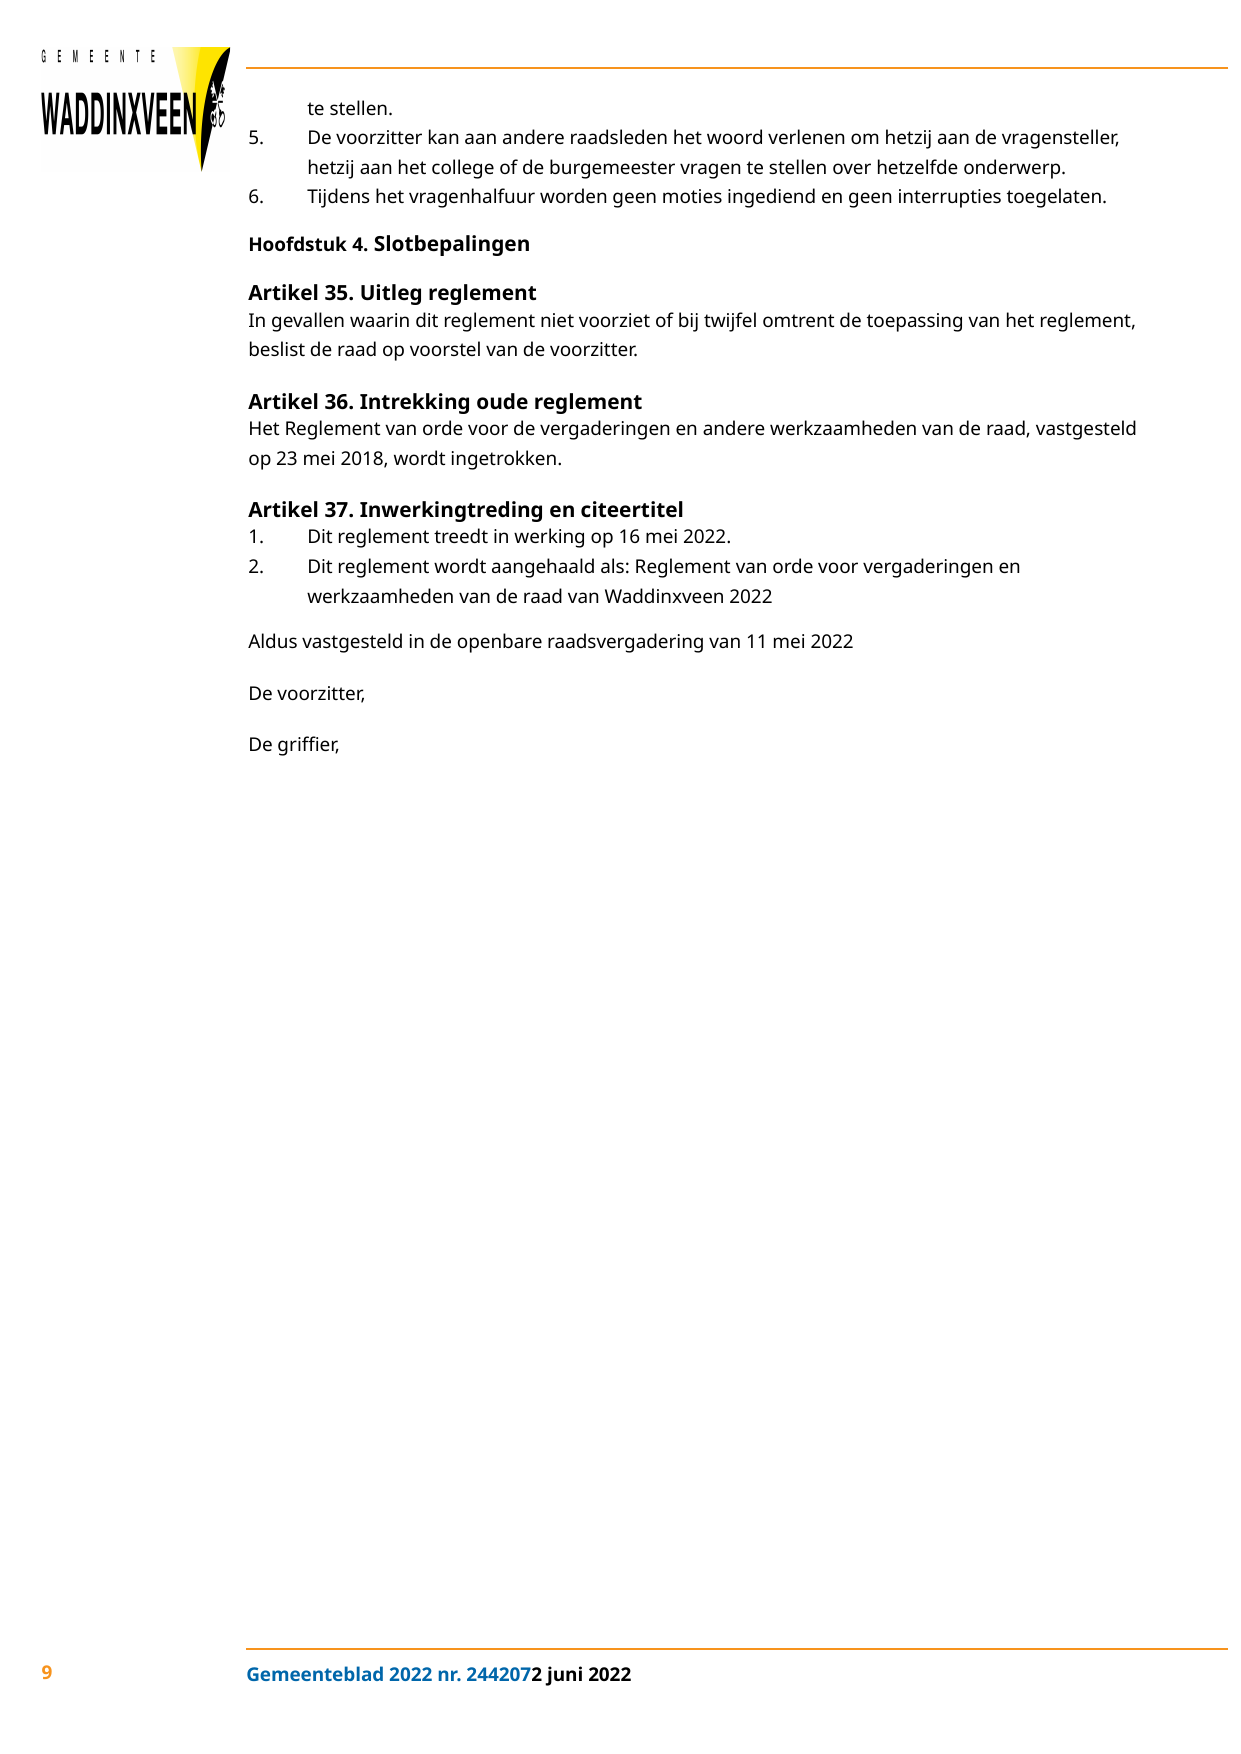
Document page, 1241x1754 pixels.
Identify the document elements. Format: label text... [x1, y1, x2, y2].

text Artikel 36. Intrekking oude reglement [248, 387, 1152, 415]
list De voorzitter kan aan andere raadsleden het woord verlenen om hetzij aan de vragensteller, hetzij aan het college of de burgemeester vragen te stellen over hetzelfde onderwerp. [248, 124, 1152, 180]
text De voorzitter, [248, 680, 1152, 706]
text Het Reglement van orde voor de vergaderingen en andere werkzaamheden van de raad, vastgesteld op 23 mei 2018, wordt ingetrokken. [248, 415, 1152, 471]
list te stellen. [248, 95, 1152, 121]
list Dit reglement treedt in werking op 16 mei 2022. [248, 524, 1152, 549]
text In gevallen waarin dit reglement niet voorziet of bij twijfel omtrent de toepassing van het reglement, beslist de raad op voorstel van de voorzitter. [248, 307, 1152, 362]
picture [41, 47, 231, 172]
text Artikel 35. Uitleg reglement [248, 278, 1152, 307]
text Aldus vastgesteld in de openbare raadsvergadering van 11 mei 2022 [248, 628, 1152, 654]
list Dit reglement wordt aangehaald als: Reglement van orde voor vergaderingen en werkzaamheden van de raad van Waddinxveen 2022 [248, 553, 1152, 609]
text Artikel 37. Inwerkingtreding en citeertitel [248, 495, 1152, 524]
list Tijdens het vragenhalfuur worden geen moties ingediend en geen interrupties toegelaten. [248, 183, 1152, 209]
text De griffier, [248, 731, 1152, 757]
text Hoofdstuk 4. Slotbepalingen [248, 229, 1152, 258]
